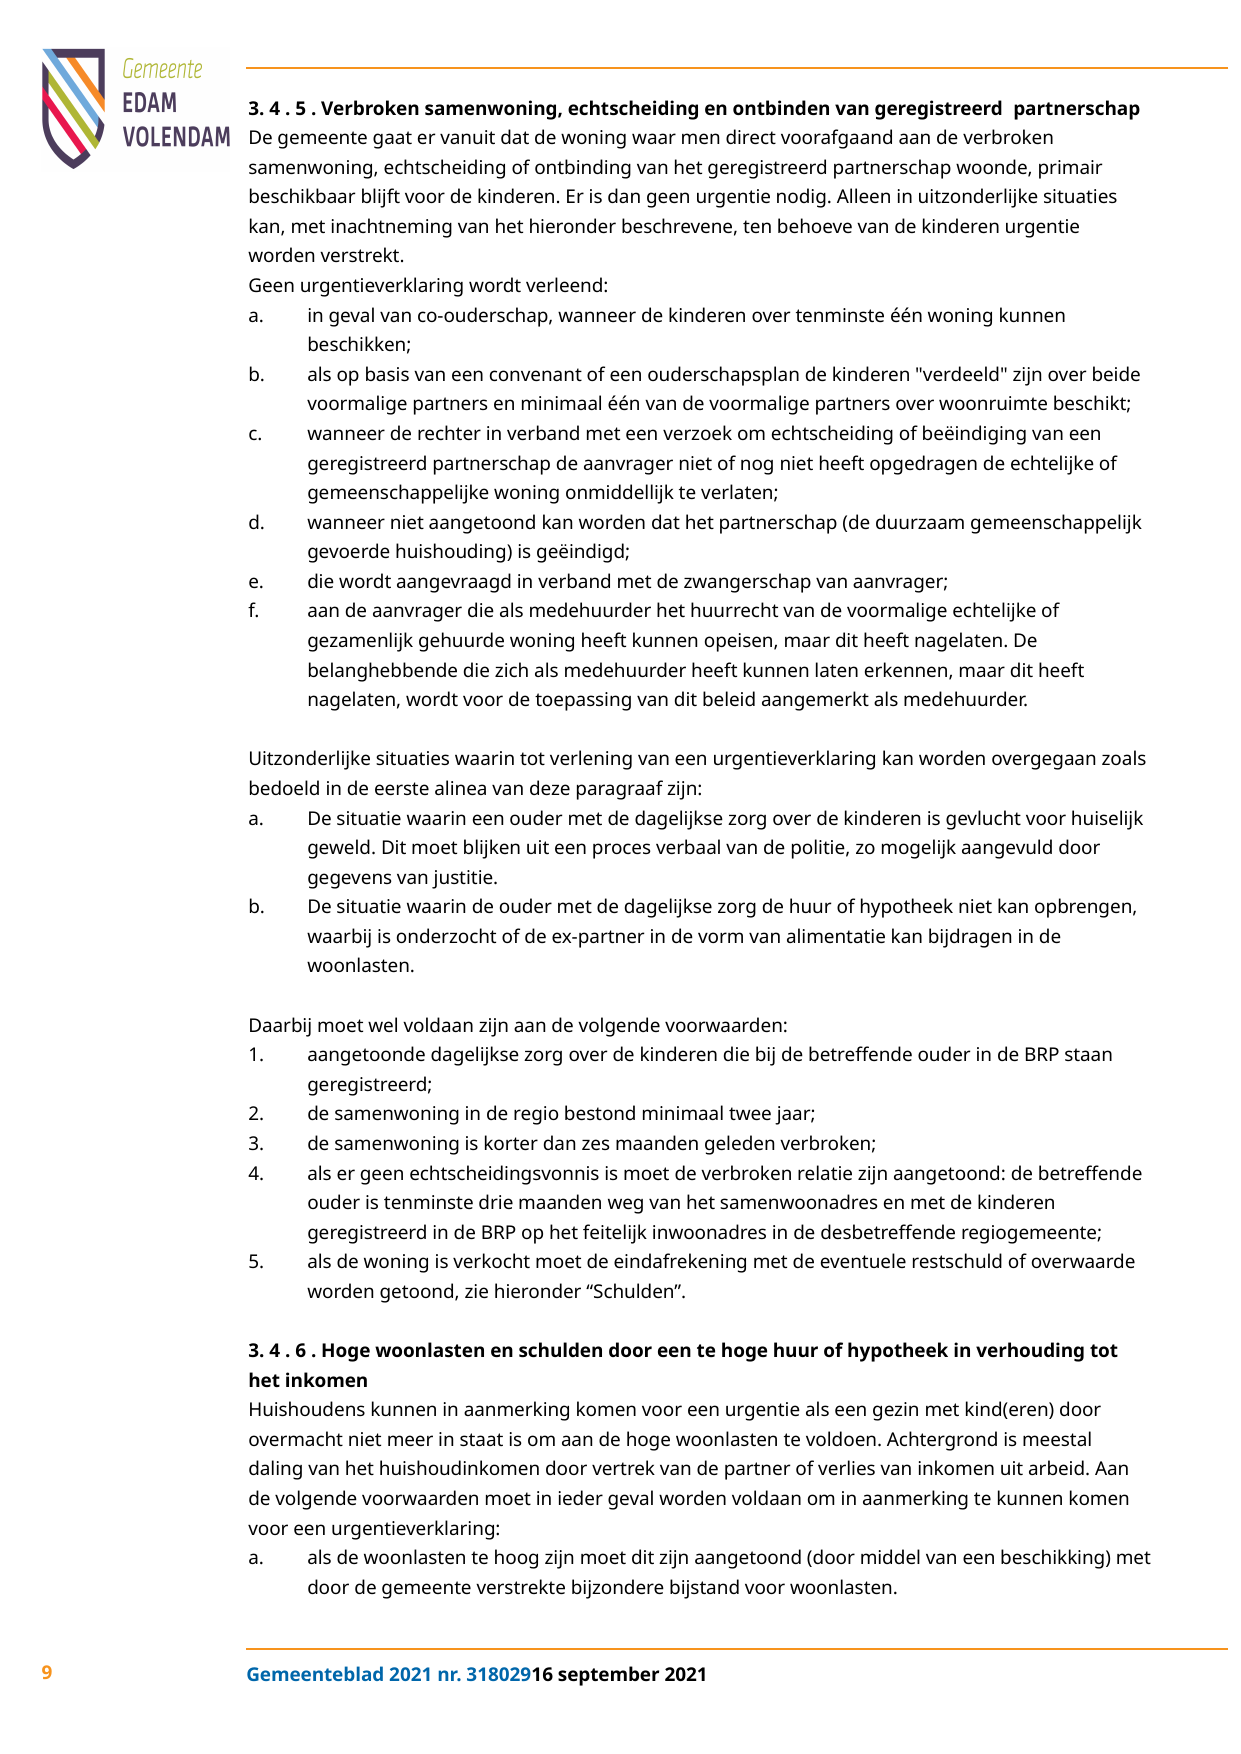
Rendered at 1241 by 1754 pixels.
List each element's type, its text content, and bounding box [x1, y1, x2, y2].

text Huishoudens kunnen in aanmerking komen voor een urgentie als een gezin met kind(eren) door overmacht niet meer in staat is om aan de hoge woonlasten te voldoen. Achtergrond is meestal daling van het huishoudinkomen door vertrek van de partner of verlies van inkomen uit arbeid. Aan de volgende voorwaarden moet in ieder geval worden voldaan om in aanmerking te kunnen komen voor een urgentieverklaring: [248, 1396, 1152, 1541]
list die wordt aangevraagd in verband met de zwangerschap van aanvrager; [248, 568, 1152, 594]
text Geen urgentieverklaring wordt verleend: [248, 272, 1152, 298]
list wanneer de rechter in verband met een verzoek om echtscheiding of beëindiging van een geregistreerd partnerschap de aanvrager niet of nog niet heeft opgedragen de echtelijke of gemeenschappelijke woning onmiddellijk te verlaten; [248, 420, 1152, 505]
list aan de aanvrager die als medehuurder het huurrecht van de voormalige echtelijke of gezamenlijk gehuurde woning heeft kunnen opeisen, maar dit heeft nagelaten. De belanghebbende die zich als medehuurder heeft kunnen laten erkennen, maar dit heeft nagelaten, wordt voor de toepassing van dit beleid aangemerkt als medehuurder. [248, 598, 1152, 712]
text 3. 4 . 5 . Verbroken samenwoning, echtscheiding en ontbinden van geregistreerd partnerschap [248, 95, 1152, 121]
list in geval van co-ouderschap, wanneer de kinderen over tenminste één woning kunnen beschikken; [248, 302, 1152, 357]
list aangetoonde dagelijkse zorg over de kinderen die bij de betreffende ouder in de BRP staan geregistreerd; [248, 1041, 1152, 1097]
picture [41, 47, 231, 172]
list wanneer niet aangetoond kan worden dat het partnerschap (de duurzaam gemeenschappelijk gevoerde huishouding) is geëindigd; [248, 509, 1152, 564]
text De gemeente gaat er vanuit dat de woning waar men direct voorafgaand aan de verbroken samenwoning, echtscheiding of ontbinding van het geregistreerd partnerschap woonde, primair beschikbaar blijft voor de kinderen. Er is dan geen urgentie nodig. Alleen in uitzonderlijke situaties kan, met inachtneming van het hieronder beschrevene, ten behoeve van de kinderen urgentie worden verstrekt. [248, 124, 1152, 268]
text Uitzonderlijke situaties waarin tot verlening van een urgentieverklaring kan worden overgegaan zoals bedoeld in de eerste alinea van deze paragraaf zijn: [248, 746, 1152, 801]
list als de woonlasten te hoog zijn moet dit zijn aangetoond (door middel van een beschikking) met door de gemeente verstrekte bijzondere bijstand voor woonlasten. [248, 1544, 1152, 1600]
list de samenwoning is korter dan zes maanden geleden verbroken; [248, 1130, 1152, 1156]
text 3. 4 . 6 . Hoge woonlasten en schulden door een te hoge huur of hypotheek in verhouding tot het inkomen [248, 1337, 1152, 1393]
list De situatie waarin de ouder met de dagelijkse zorg de huur of hypotheek niet kan opbrengen, waarbij is onderzocht of de ex-partner in de vorm van alimentatie kan bijdragen in de woonlasten. [248, 893, 1152, 978]
list als de woning is verkocht moet de eindafrekening met de eventuele restschuld of overwaarde worden getoond, zie hieronder “Schulden”. [248, 1248, 1152, 1304]
list als er geen echtscheidingsvonnis is moet de verbroken relatie zijn aangetoond: de betreffende ouder is tenminste drie maanden weg van het samenwoonadres en met de kinderen geregistreerd in de BRP op het feitelijk inwoonadres in de desbetreffende regiogemeente; [248, 1160, 1152, 1245]
text Daarbij moet wel voldaan zijn aan de volgende voorwaarden: [248, 1012, 1152, 1038]
list als op basis van een convenant of een ouderschapsplan de kinderen "verdeeld" zijn over beide voormalige partners en minimaal één van de voormalige partners over woonruimte beschikt; [248, 361, 1152, 416]
list De situatie waarin een ouder met de dagelijkse zorg over de kinderen is gevlucht voor huiselijk geweld. Dit moet blijken uit een proces verbaal van de politie, zo mogelijk aangevuld door gegevens van justitie. [248, 805, 1152, 890]
list de samenwoning in de regio bestond minimaal twee jaar; [248, 1101, 1152, 1126]
